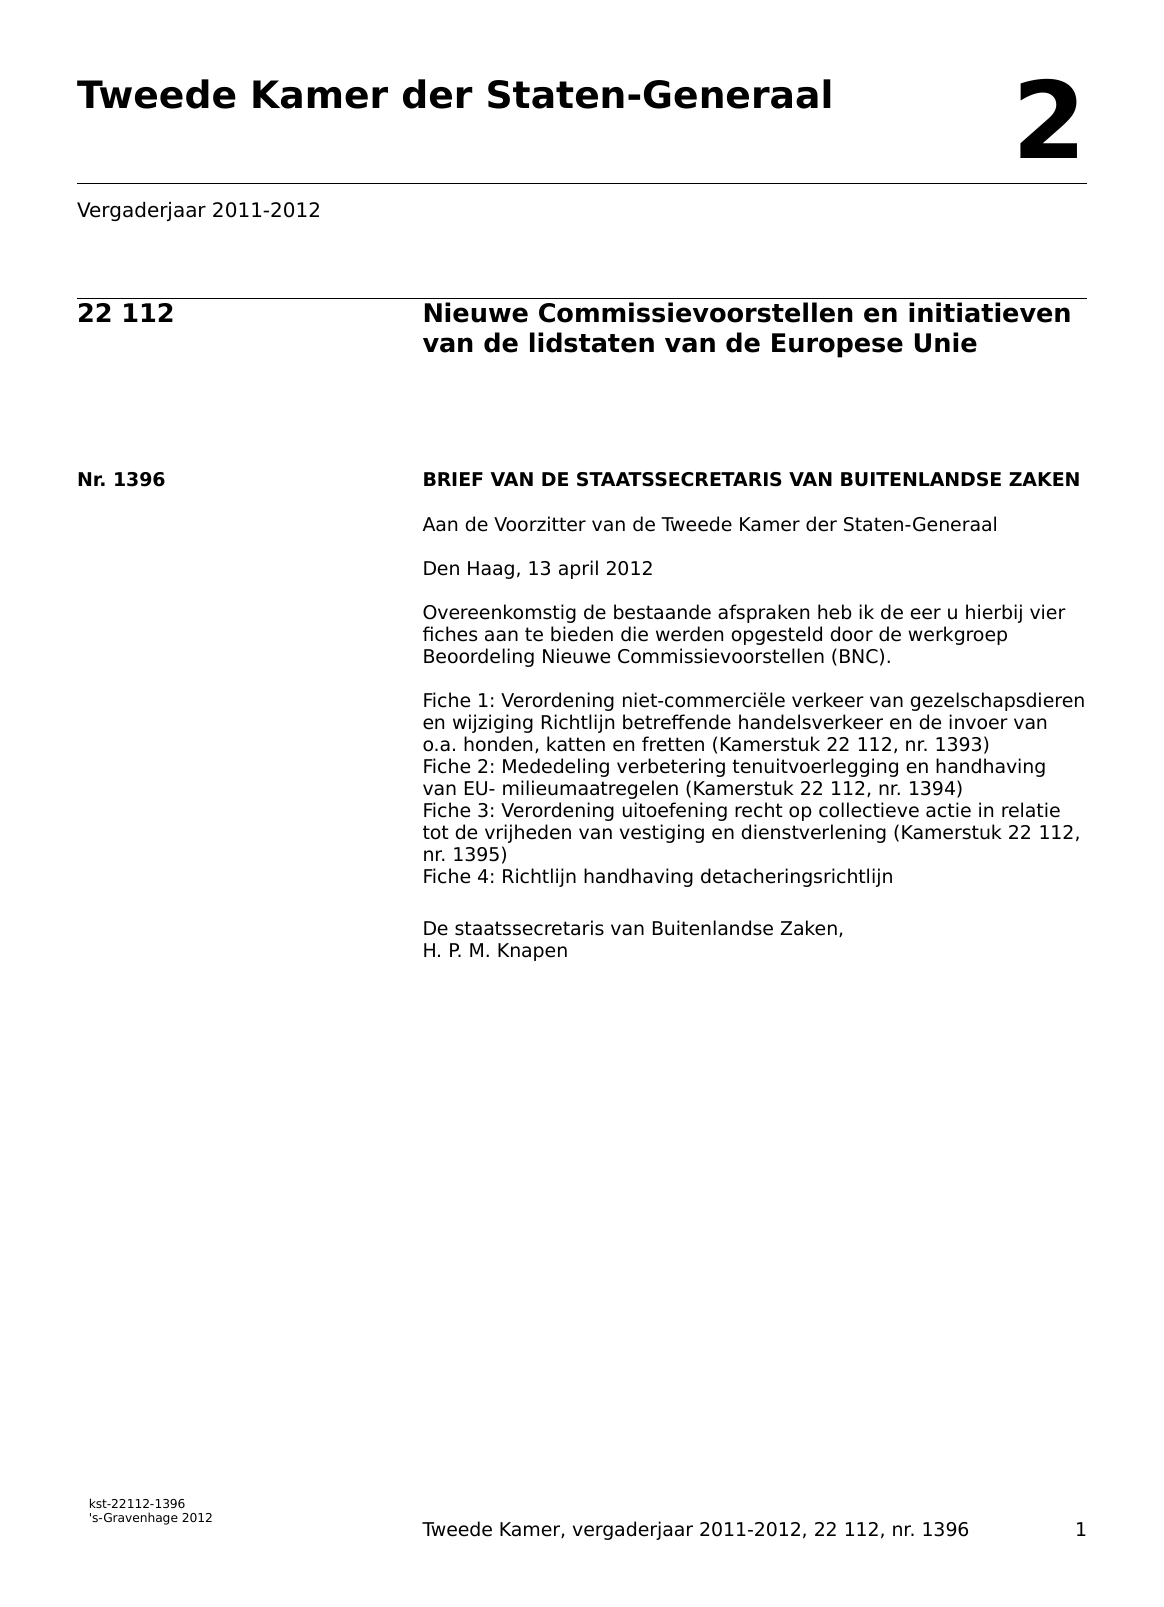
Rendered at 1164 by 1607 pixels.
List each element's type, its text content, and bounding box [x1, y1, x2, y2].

subtitle 22 112 Nieuwe Commissievoorstellen en initiatieven van de lidstaten van de Europese Unie [77, 299, 1087, 358]
text Den Haag, 13 april 2012 [422, 558, 1087, 580]
table_header 2 [886, 59, 1087, 183]
text Fiche 4: Richtlijn handhaving detacheringsrichtlijn [422, 866, 1087, 888]
text Aan de Voorzitter van de Tweede Kamer der Staten-Generaal [422, 513, 1087, 536]
text De staatssecretaris van Buitenlandse Zaken, H. P. M. Knapen [422, 918, 1087, 962]
table_header Tweede Kamer der Staten-Generaal [77, 59, 886, 183]
text kst-22112-1396 [88, 1497, 323, 1511]
table_cell Vergaderjaar 2011-2012 [77, 184, 1087, 298]
text Fiche 2: Mededeling verbetering tenuitvoerlegging en handhaving van EU- milieumaatregelen (Kamerstuk 22 112, nr. 1394) [422, 756, 1087, 800]
text Fiche 3: Verordening uitoefening recht op collectieve actie in relatie tot de vrijheden van vestiging en dienstverlening (Kamerstuk 22 112, nr. 1395) [422, 800, 1087, 866]
text 's-Gravenhage 2012 [88, 1511, 323, 1525]
subtitle Nr. 1396 BRIEF VAN DE STAATSSECRETARIS VAN BUITENLANDSE ZAKEN [77, 469, 1087, 491]
text Fiche 1: Verordening niet-commerciële verkeer van gezelschapsdieren en wijziging Richtlijn betreffende handelsverkeer en de invoer van o.a. honden, katten en fretten (Kamerstuk 22 112, nr. 1393) [422, 690, 1087, 756]
text Overeenkomstig de bestaande afspraken heb ik de eer u hierbij vier fiches aan te bieden die werden opgesteld door de werkgroep Beoordeling Nieuwe Commissievoorstellen (BNC). [422, 602, 1087, 668]
